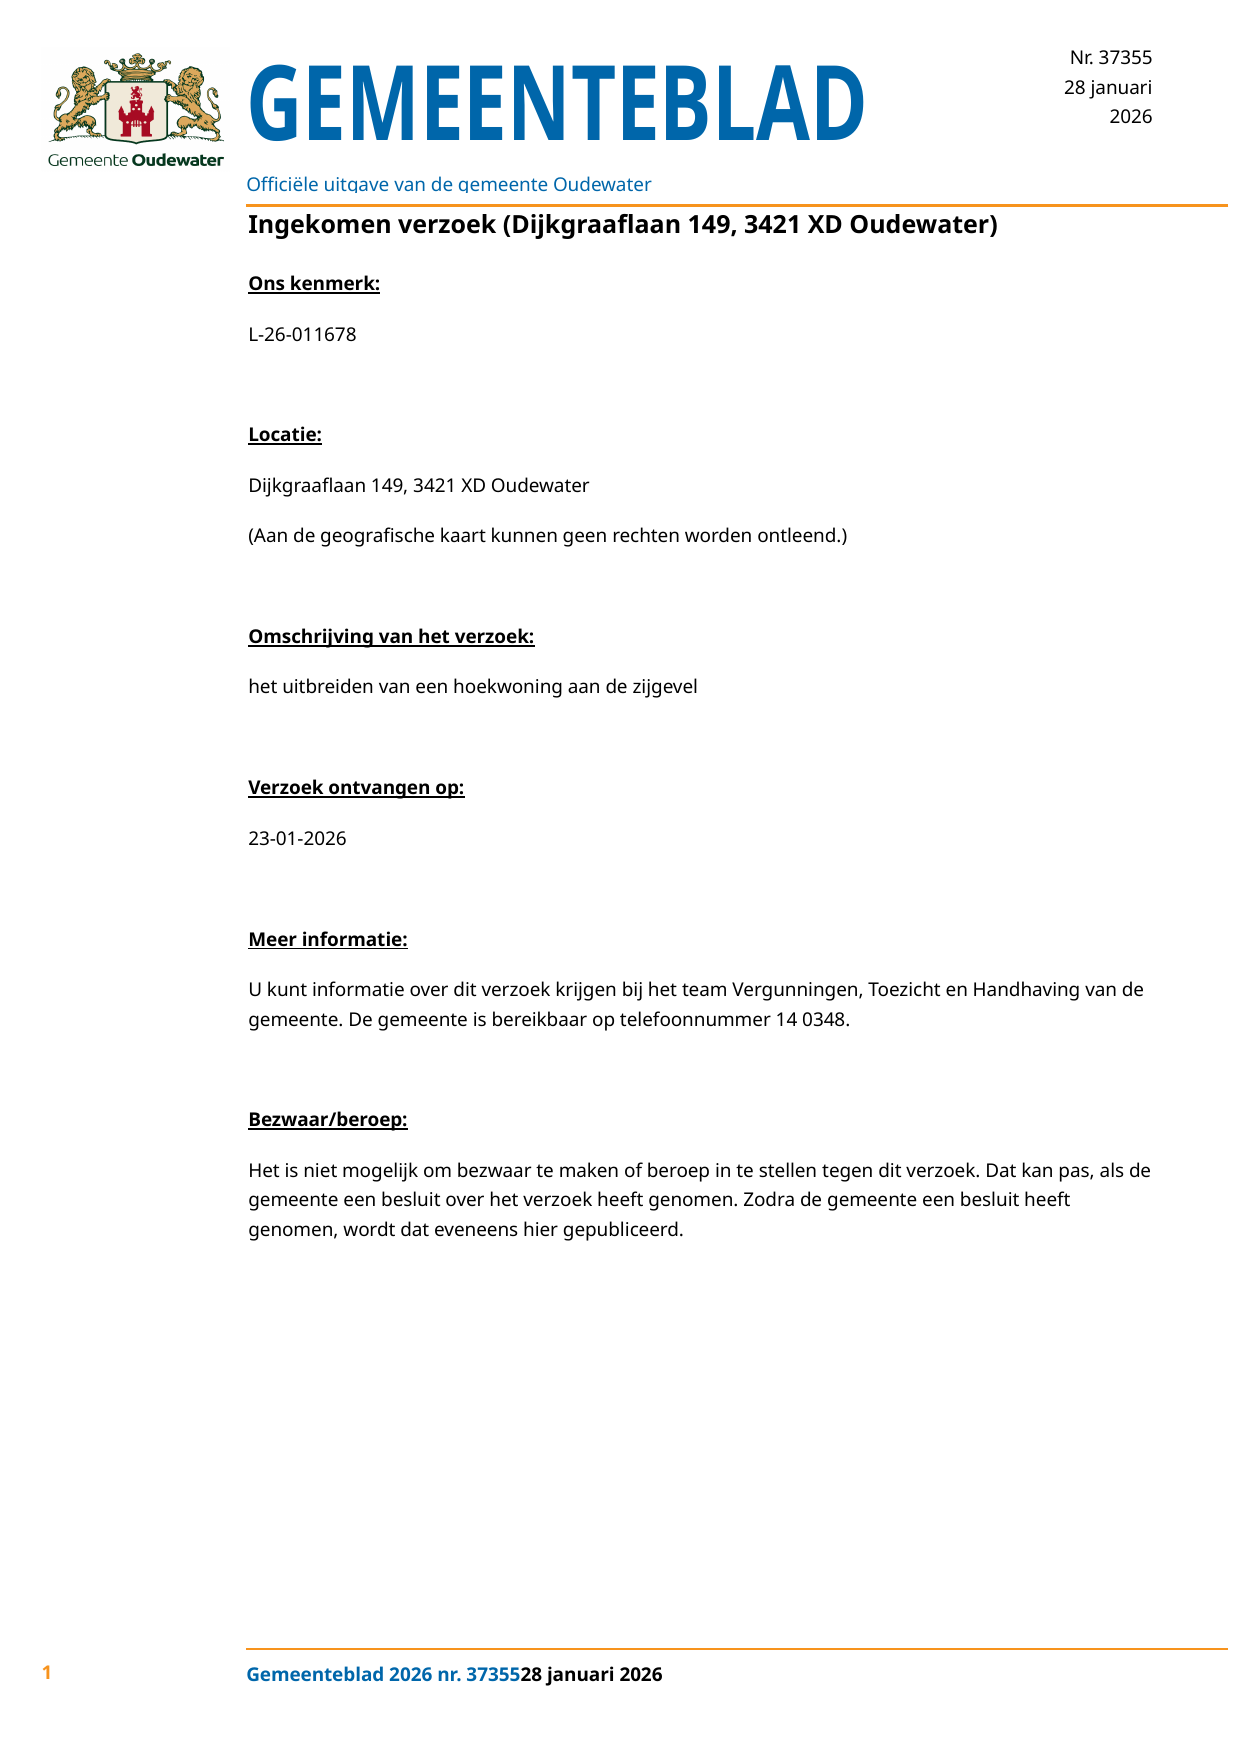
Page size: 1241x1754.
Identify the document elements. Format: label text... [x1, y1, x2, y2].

text Ingekomen verzoek (Dijkgraaflaan 149, 3421 XD Oudewater) [248, 207, 1152, 241]
text Omschrijving van het verzoek: [248, 623, 1152, 649]
picture [41, 47, 231, 172]
text Ons kenmerk: [248, 270, 1152, 296]
text Locatie: [248, 422, 1152, 447]
text Meer informatie: [248, 926, 1152, 951]
text 23-01-2026 [248, 825, 1152, 851]
text het uitbreiden van een hoekwoning aan de zijgevel [248, 674, 1152, 699]
text Het is niet mogelijk om bezwaar te maken of beroep in te stellen tegen dit verzoek. Dat kan pas, als de gemeente een besluit over het verzoek heeft genomen. Zodra de gemeente een besluit heeft genomen, wordt dat eveneens hier gepubliceerd. [248, 1157, 1152, 1242]
text (Aan de geografische kaart kunnen geen rechten worden ontleend.) [248, 522, 1152, 548]
text L-26-011678 [248, 321, 1152, 346]
text Dijkgraaflaan 149, 3421 XD Oudewater [248, 472, 1152, 498]
text U kunt informatie over dit verzoek krijgen bij het team Vergunningen, Toezicht en Handhaving van de gemeente. De gemeente is bereikbaar op telefoonnummer 14 0348. [248, 976, 1152, 1031]
text Bezwaar/beroep: [248, 1107, 1152, 1132]
text Verzoek ontvangen op: [248, 774, 1152, 800]
